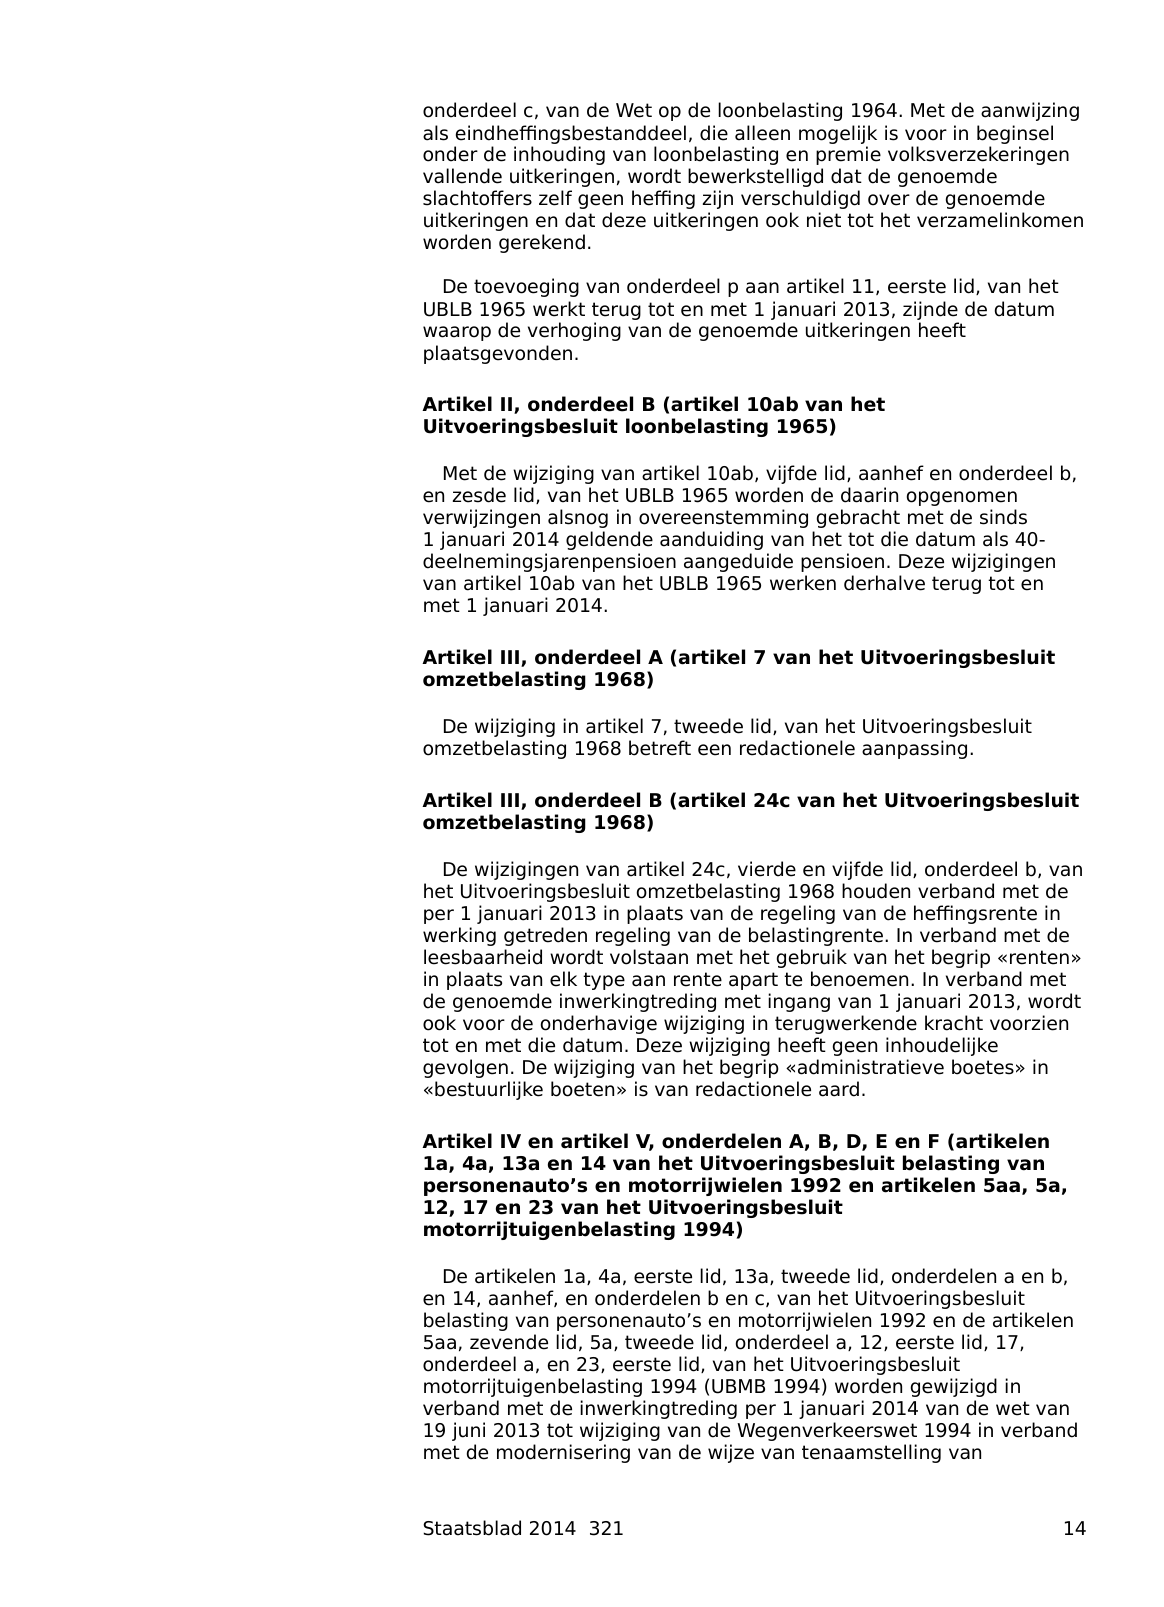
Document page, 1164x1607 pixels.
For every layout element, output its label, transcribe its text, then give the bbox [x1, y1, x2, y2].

subtitle Artikel IV en artikel V, onderdelen A, B, D, E en F (artikelen 1a, 4a, 13a en 14 van het Uitvoeringsbesluit belasting van personenauto’s en motorrijwielen 1992 en artikelen 5aa, 5a, 12, 17 en 23 van het Uitvoeringsbesluit motorrijtuigenbelasting 1994) [422, 1131, 1087, 1241]
text De artikelen 1a, 4a, eerste lid, 13a, tweede lid, onderdelen a en b, en 14, aanhef, en onderdelen b en c, van het Uitvoeringsbesluit belasting van personenauto’s en motorrijwielen 1992 en de artikelen 5aa, zevende lid, 5a, tweede lid, onderdeel a, 12, eerste lid, 17, onderdeel a, en 23, eerste lid, van het Uitvoeringsbesluit motorrijtuigenbelasting 1994 (UBMB 1994) worden gewijzigd in verband met de inwerkingtreding per 1 januari 2014 van de wet van 19 juni 2013 tot wijziging van de Wegenverkeerswet 1994 in verband met de modernisering van de wijze van tenaamstelling van [422, 1266, 1087, 1463]
subtitle Artikel III, onderdeel A (artikel 7 van het Uitvoeringsbesluit omzetbelasting 1968) [422, 647, 1087, 691]
subtitle Artikel III, onderdeel B (artikel 24c van het Uitvoeringsbesluit omzetbelasting 1968) [422, 790, 1087, 834]
text De wijzigingen van artikel 24c, vierde en vijfde lid, onderdeel b, van het Uitvoeringsbesluit omzetbelasting 1968 houden verband met de per 1 januari 2013 in plaats van de regeling van de heffingsrente in werking getreden regeling van de belastingrente. In verband met de leesbaarheid wordt volstaan met het gebruik van het begrip «renten» in plaats van elk type aan rente apart te benoemen. In verband met de genoemde inwerkingtreding met ingang van 1 januari 2013, wordt ook voor de onderhavige wijziging in terugwerkende kracht voorzien tot en met die datum. Deze wijziging heeft geen inhoudelijke gevolgen. De wijziging van het begrip «administratieve boetes» in «bestuurlijke boeten» is van redactionele aard. [422, 859, 1087, 1101]
text De toevoeging van onderdeel p aan artikel 11, eerste lid, van het UBLB 1965 werkt terug tot en met 1 januari 2013, zijnde de datum waarop de verhoging van de genoemde uitkeringen heeft plaatsgevonden. [422, 276, 1087, 364]
subtitle Artikel II, onderdeel B (artikel 10ab van het Uitvoeringsbesluit loonbelasting 1965) [422, 394, 1087, 438]
text Met de wijziging van artikel 10ab, vijfde lid, aanhef en onderdeel b, en zesde lid, van het UBLB 1965 worden de daarin opgenomen verwijzingen alsnog in overeenstemming gebracht met de sinds 1 januari 2014 geldende aanduiding van het tot die datum als 40-deelnemingsjarenpensioen aangeduide pensioen. Deze wijzigingen van artikel 10ab van het UBLB 1965 werken derhalve terug tot en met 1 januari 2014. [422, 463, 1087, 617]
text onderdeel c, van de Wet op de loonbelasting 1964. Met de aanwijzing als eindheffingsbestanddeel, die alleen mogelijk is voor in beginsel onder de inhouding van loonbelasting en premie volksverzekeringen vallende uitkeringen, wordt bewerkstelligd dat de genoemde slachtoffers zelf geen heffing zijn verschuldigd over de genoemde uitkeringen en dat deze uitkeringen ook niet tot het verzamelinkomen worden gerekend. [422, 100, 1087, 254]
text De wijziging in artikel 7, tweede lid, van het Uitvoeringsbesluit omzetbelasting 1968 betreft een redactionele aanpassing. [422, 716, 1087, 760]
